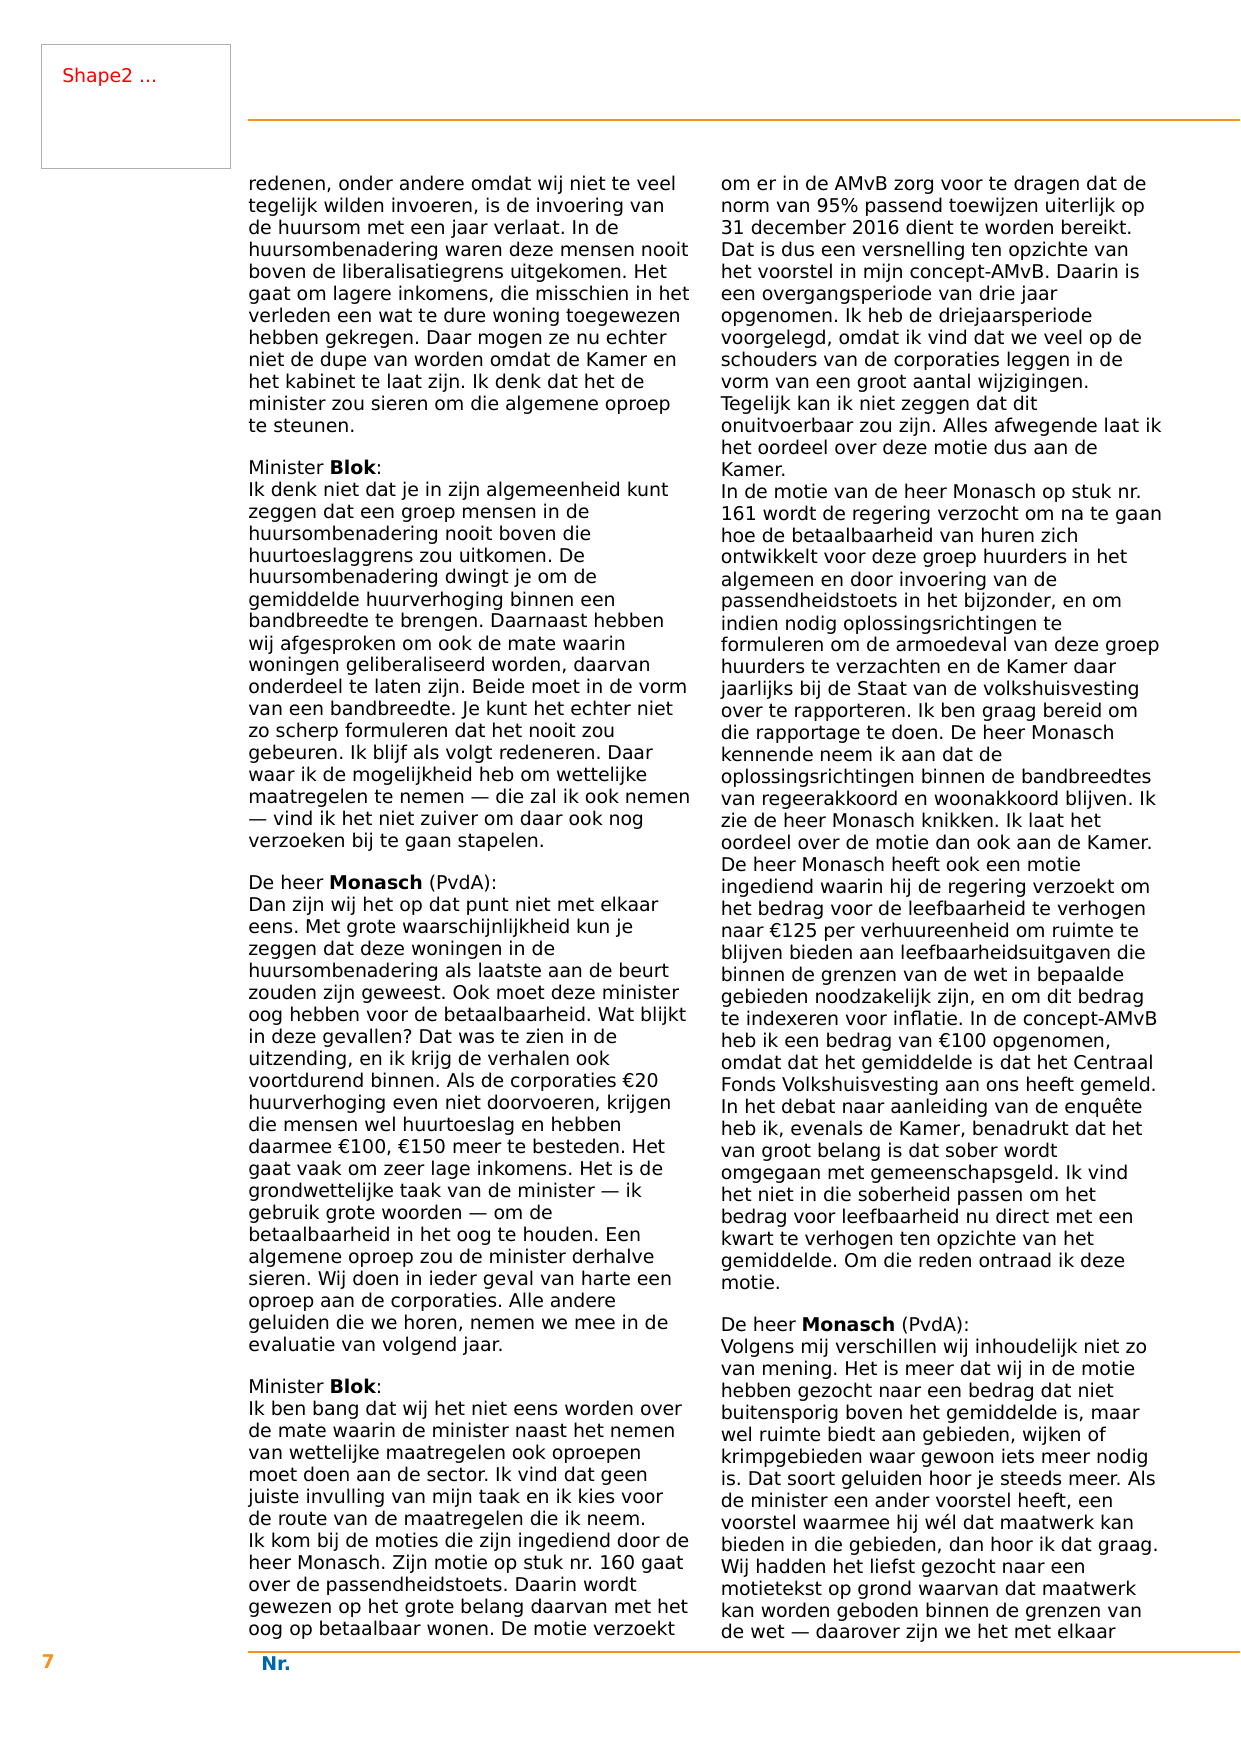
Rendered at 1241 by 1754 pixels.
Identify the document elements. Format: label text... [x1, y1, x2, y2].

text Dan zijn wij het op dat punt niet met elkaar eens. Met grote waarschijnlijkheid kun je zeggen dat deze woningen in de huursombenadering als laatste aan de beurt zouden zijn geweest. Ook moet deze minister oog hebben voor de betaalbaarheid. Wat blijkt in deze gevallen? Dat was te zien in de uitzending, en ik krijg de verhalen ook voortdurend binnen. Als de corporaties €20 huurverhoging even niet doorvoeren, krijgen die mensen wel huurtoeslag en hebben daarmee €100, €150 meer te besteden. Het gaat vaak om zeer lage inkomens. Het is de grondwettelijke taak van de minister — ik gebruik grote woorden — om de betaalbaarheid in het oog te houden. Een algemene oproep zou de minister derhalve sieren. Wij doen in ieder geval van harte een oproep aan de corporaties. Alle andere geluiden die we horen, nemen we mee in de evaluatie van volgend jaar. [248, 894, 691, 1356]
text om er in de AMvB zorg voor te dragen dat de norm van 95% passend toewijzen uiterlijk op 31 december 2016 dient te worden bereikt. Dat is dus een versnelling ten opzichte van het voorstel in mijn concept-AMvB. Daarin is een overgangsperiode van drie jaar opgenomen. Ik heb de driejaarsperiode voorgelegd, omdat ik vind dat we veel op de schouders van de corporaties leggen in de vorm van een groot aantal wijzigingen. Tegelijk kan ik niet zeggen dat dit onuitvoerbaar zou zijn. Alles afwegende laat ik het oordeel over deze motie dus aan de Kamer. [721, 173, 1163, 481]
text Ik denk niet dat je in zijn algemeenheid kunt zeggen dat een groep mensen in de huursombenadering nooit boven die huurtoeslaggrens zou uitkomen. De huursombenadering dwingt je om de gemiddelde huurverhoging binnen een bandbreedte te brengen. Daarnaast hebben wij afgesproken om ook de mate waarin woningen geliberaliseerd worden, daarvan onderdeel te laten zijn. Beide moet in de vorm van een bandbreedte. Je kunt het echter niet zo scherp formuleren dat het nooit zou gebeuren. Ik blijf als volgt redeneren. Daar waar ik de mogelijkheid heb om wettelijke maatregelen te nemen — die zal ik ook nemen — vind ik het niet zuiver om daar ook nog verzoeken bij te gaan stapelen. [248, 478, 691, 852]
text De heer Monasch heeft ook een motie ingediend waarin hij de regering verzoekt om het bedrag voor de leefbaarheid te verhogen naar €125 per verhuureenheid om ruimte te blijven bieden aan leefbaarheidsuitgaven die binnen de grenzen van de wet in bepaalde gebieden noodzakelijk zijn, en om dit bedrag te indexeren voor inflatie. In de concept-AMvB heb ik een bedrag van €100 opgenomen, omdat dat het gemiddelde is dat het Centraal Fonds Volkshuisvesting aan ons heeft gemeld. In het debat naar aanleiding van de enquête heb ik, evenals de Kamer, benadrukt dat het van groot belang is dat sober wordt omgegaan met gemeenschapsgeld. Ik vind het niet in die soberheid passen om het bedrag voor leefbaarheid nu direct met een kwart te verhogen ten opzichte van het gemiddelde. Om die reden ontraad ik deze motie. [721, 854, 1163, 1294]
text De heer Monasch (PvdA): [248, 872, 691, 894]
text Minister Blok: [248, 457, 691, 478]
text Ik ben bang dat wij het niet eens worden over de mate waarin de minister naast het nemen van wettelijke maatregelen ook oproepen moet doen aan de sector. Ik vind dat geen juiste invulling van mijn taak en ik kies voor de route van de maatregelen die ik neem. [248, 1398, 691, 1529]
text De heer Monasch (PvdA): [721, 1314, 1163, 1336]
text redenen, onder andere omdat wij niet te veel tegelijk wilden invoeren, is de invoering van de huursom met een jaar verlaat. In de huursombenadering waren deze mensen nooit boven de liberalisatiegrens uitgekomen. Het gaat om lagere inkomens, die misschien in het verleden een wat te dure woning toegewezen hebben gekregen. Daar mogen ze nu echter niet de dupe van worden omdat de Kamer en het kabinet te laat zijn. Ik denk dat het de minister zou sieren om die algemene oproep te steunen. [248, 173, 691, 437]
text In de motie van de heer Monasch op stuk nr. 161 wordt de regering verzocht om na te gaan hoe de betaalbaarheid van huren zich ontwikkelt voor deze groep huurders in het algemeen en door invoering van de passendheidstoets in het bijzonder, en om indien nodig oplossingsrichtingen te formuleren om de armoedeval van deze groep huurders te verzachten en de Kamer daar jaarlijks bij de Staat van de volkshuisvesting over te rapporteren. Ik ben graag bereid om die rapportage te doen. De heer Monasch kennende neem ik aan dat de oplossingsrichtingen binnen de bandbreedtes van regeerakkoord en woonakkoord blijven. Ik zie de heer Monasch knikken. Ik laat het oordeel over de motie dan ook aan de Kamer. [721, 481, 1163, 854]
text Volgens mij verschillen wij inhoudelijk niet zo van mening. Het is meer dat wij in de motie hebben gezocht naar een bedrag dat niet buitensporig boven het gemiddelde is, maar wel ruimte biedt aan gebieden, wijken of krimpgebieden waar gewoon iets meer nodig is. Dat soort geluiden hoor je steeds meer. Als de minister een ander voorstel heeft, een voorstel waarmee hij wél dat maatwerk kan bieden in die gebieden, dan hoor ik dat graag. Wij hadden het liefst gezocht naar een motietekst op grond waarvan dat maatwerk kan worden geboden binnen de grenzen van de wet — daarover zijn we het met elkaar [721, 1336, 1163, 1643]
text Ik kom bij de moties die zijn ingediend door de heer Monasch. Zijn motie op stuk nr. 160 gaat over de passendheidstoets. Daarin wordt gewezen op het grote belang daarvan met het oog op betaalbaar wonen. De motie verzoekt [248, 1529, 691, 1639]
text Minister Blok: [248, 1376, 691, 1398]
